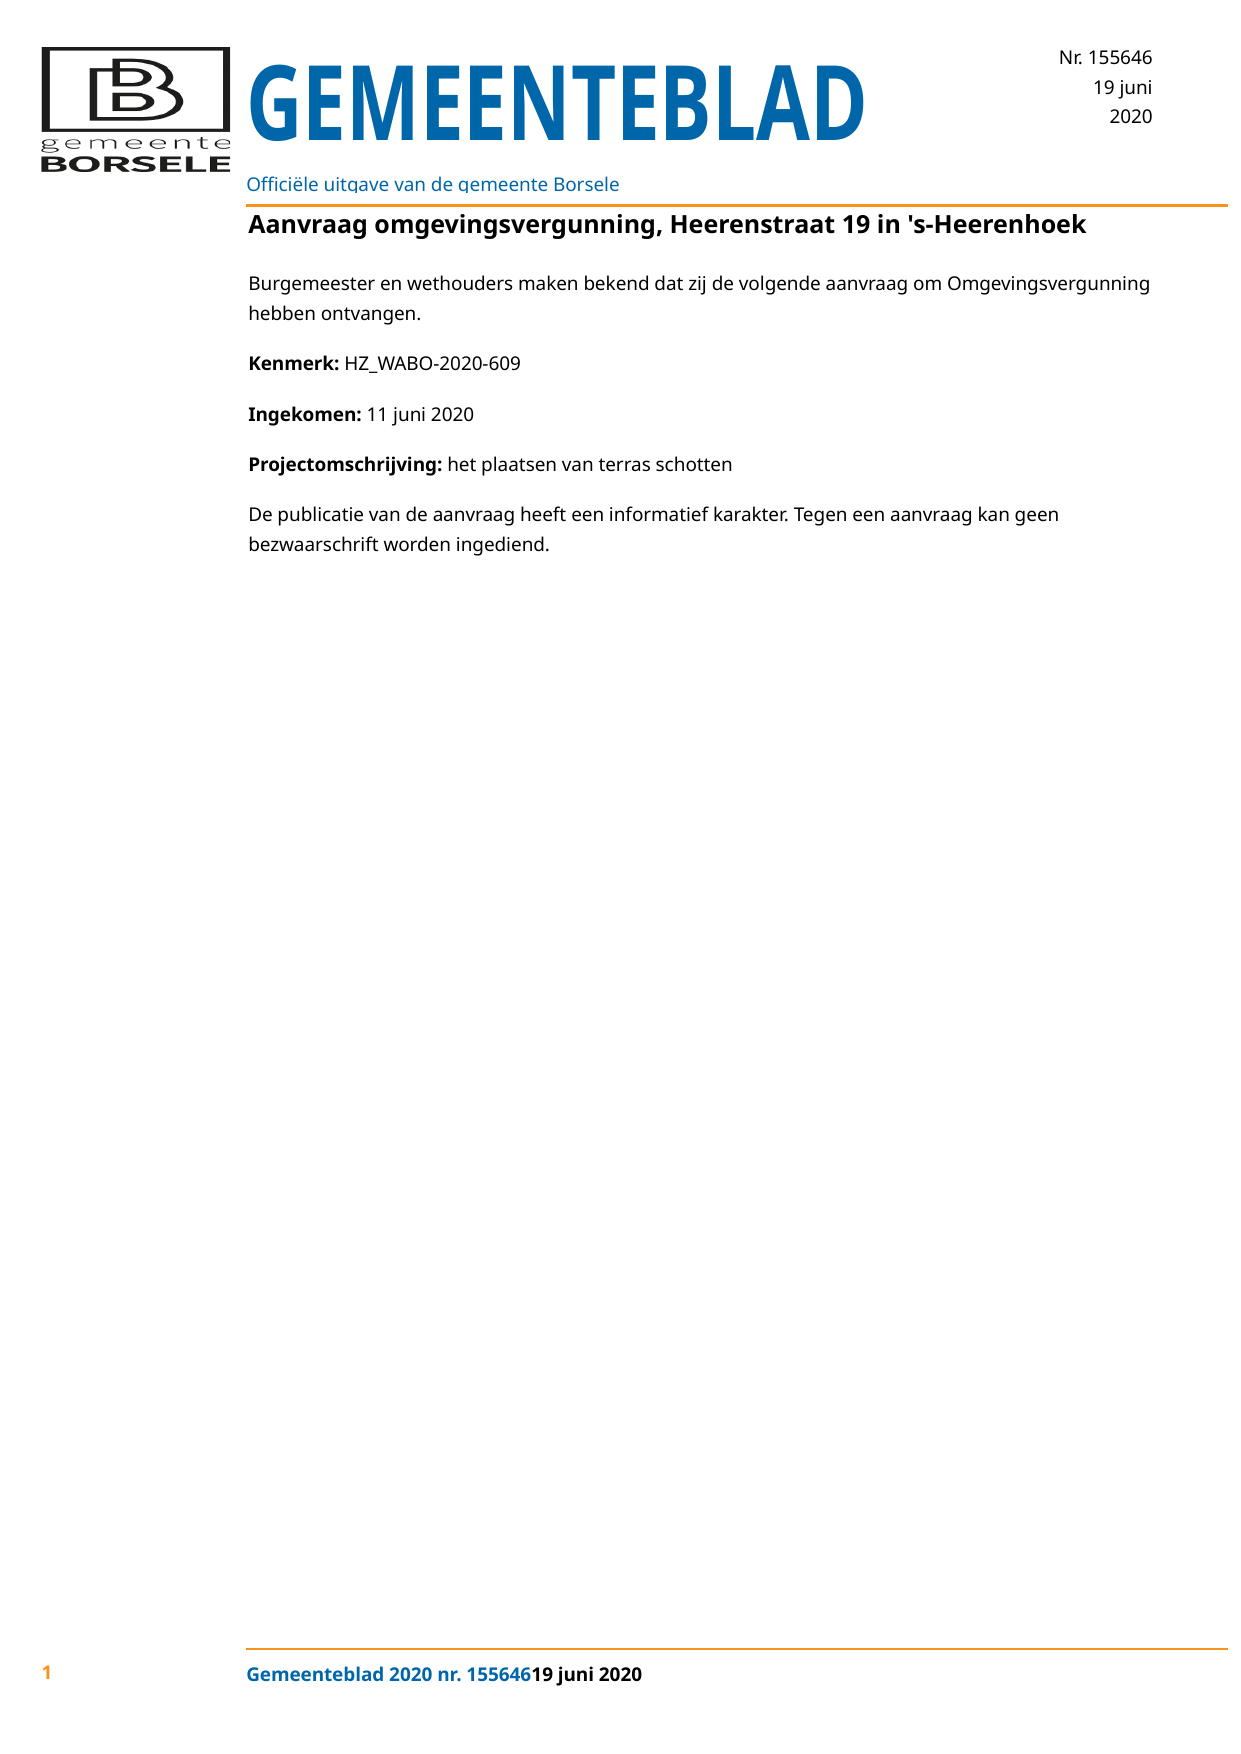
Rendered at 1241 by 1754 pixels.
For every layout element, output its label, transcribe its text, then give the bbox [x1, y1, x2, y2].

text Ingekomen: 11 juni 2020 [248, 401, 1152, 426]
text Burgemeester en wethouders maken bekend dat zij de volgende aanvraag om Omgevingsvergunning hebben ontvangen. [248, 270, 1152, 326]
text De publicatie van de aanvraag heeft een informatief karakter. Tegen een aanvraag kan geen bezwaarschrift worden ingediend. [248, 502, 1152, 557]
text Aanvraag omgevingsvergunning, Heerenstraat 19 in 's-Heerenhoek [248, 207, 1152, 241]
text Projectomschrijving: het plaatsen van terras schotten [248, 451, 1152, 477]
picture [41, 47, 231, 172]
text Kenmerk: HZ_WABO-2020-609 [248, 350, 1152, 376]
